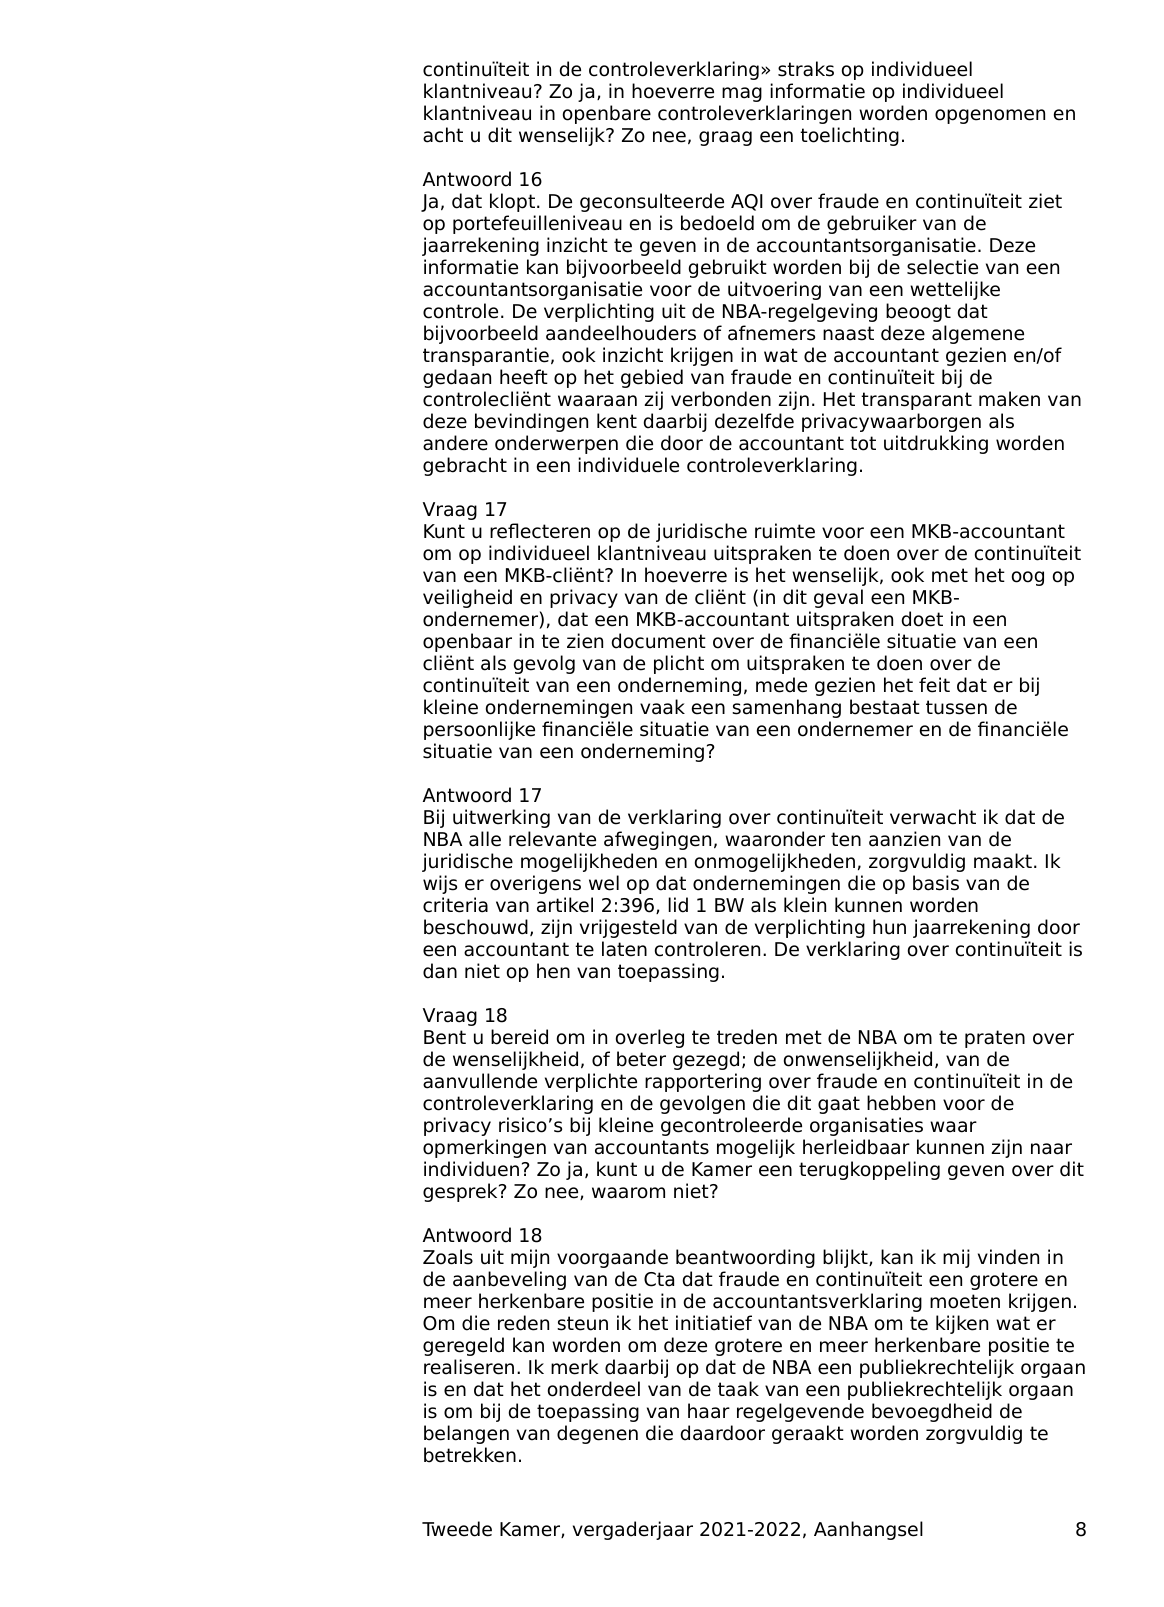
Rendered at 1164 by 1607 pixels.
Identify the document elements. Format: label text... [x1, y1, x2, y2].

text Bent u bereid om in overleg te treden met de NBA om te praten over de wenselijkheid, of beter gezegd; de onwenselijkheid, van de aanvullende verplichte rapportering over fraude en continuïteit in de controleverklaring en de gevolgen die dit gaat hebben voor de privacy risico’s bij kleine gecontroleerde organisaties waar opmerkingen van accountants mogelijk herleidbaar kunnen zijn naar individuen? Zo ja, kunt u de Kamer een terugkoppeling geven over dit gesprek? Zo nee, waarom niet? [422, 1027, 1087, 1203]
text Ja, dat klopt. De geconsulteerde AQI over fraude en continuïteit ziet op portefeuilleniveau en is bedoeld om de gebruiker van de jaarrekening inzicht te geven in de accountantsorganisatie. Deze informatie kan bijvoorbeeld gebruikt worden bij de selectie van een accountantsorganisatie voor de uitvoering van een wettelijke controle. De verplichting uit de NBA-regelgeving beoogt dat bijvoorbeeld aandeelhouders of afnemers naast deze algemene transparantie, ook inzicht krijgen in wat de accountant gezien en/of gedaan heeft op het gebied van fraude en continuïteit bij de controlecliënt waaraan zij verbonden zijn. Het transparant maken van deze bevindingen kent daarbij dezelfde privacywaarborgen als andere onderwerpen die door de accountant tot uitdrukking worden gebracht in een individuele controleverklaring. [422, 191, 1087, 477]
text Antwoord 17 [422, 785, 1087, 807]
text continuïteit in de controleverklaring» straks op individueel klantniveau? Zo ja, in hoeverre mag informatie op individueel klantniveau in openbare controleverklaringen worden opgenomen en acht u dit wenselijk? Zo nee, graag een toelichting. [422, 59, 1087, 147]
text Kunt u reflecteren op de juridische ruimte voor een MKB-accountant om op individueel klantniveau uitspraken te doen over de continuïteit van een MKB-cliënt? In hoeverre is het wenselijk, ook met het oog op veiligheid en privacy van de cliënt (in dit geval een MKB-ondernemer), dat een MKB-accountant uitspraken doet in een openbaar in te zien document over de financiële situatie van een cliënt als gevolg van de plicht om uitspraken te doen over de continuïteit van een onderneming, mede gezien het feit dat er bij kleine ondernemingen vaak een samenhang bestaat tussen de persoonlijke financiële situatie van een ondernemer en de financiële situatie van een onderneming? [422, 521, 1087, 763]
text Bij uitwerking van de verklaring over continuïteit verwacht ik dat de NBA alle relevante afwegingen, waaronder ten aanzien van de juridische mogelijkheden en onmogelijkheden, zorgvuldig maakt. Ik wijs er overigens wel op dat ondernemingen die op basis van de criteria van artikel 2:396, lid 1 BW als klein kunnen worden beschouwd, zijn vrijgesteld van de verplichting hun jaarrekening door een accountant te laten controleren. De verklaring over continuïteit is dan niet op hen van toepassing. [422, 807, 1087, 983]
text Zoals uit mijn voorgaande beantwoording blijkt, kan ik mij vinden in de aanbeveling van de Cta dat fraude en continuïteit een grotere en meer herkenbare positie in de accountantsverklaring moeten krijgen. Om die reden steun ik het initiatief van de NBA om te kijken wat er geregeld kan worden om deze grotere en meer herkenbare positie te realiseren. Ik merk daarbij op dat de NBA een publiekrechtelijk orgaan is en dat het onderdeel van de taak van een publiekrechtelijk orgaan is om bij de toepassing van haar regelgevende bevoegdheid de belangen van degenen die daardoor geraakt worden zorgvuldig te betrekken. [422, 1247, 1087, 1467]
text Antwoord 16 [422, 169, 1087, 191]
text Vraag 18 [422, 1005, 1087, 1027]
text Vraag 17 [422, 499, 1087, 521]
text Antwoord 18 [422, 1225, 1087, 1247]
